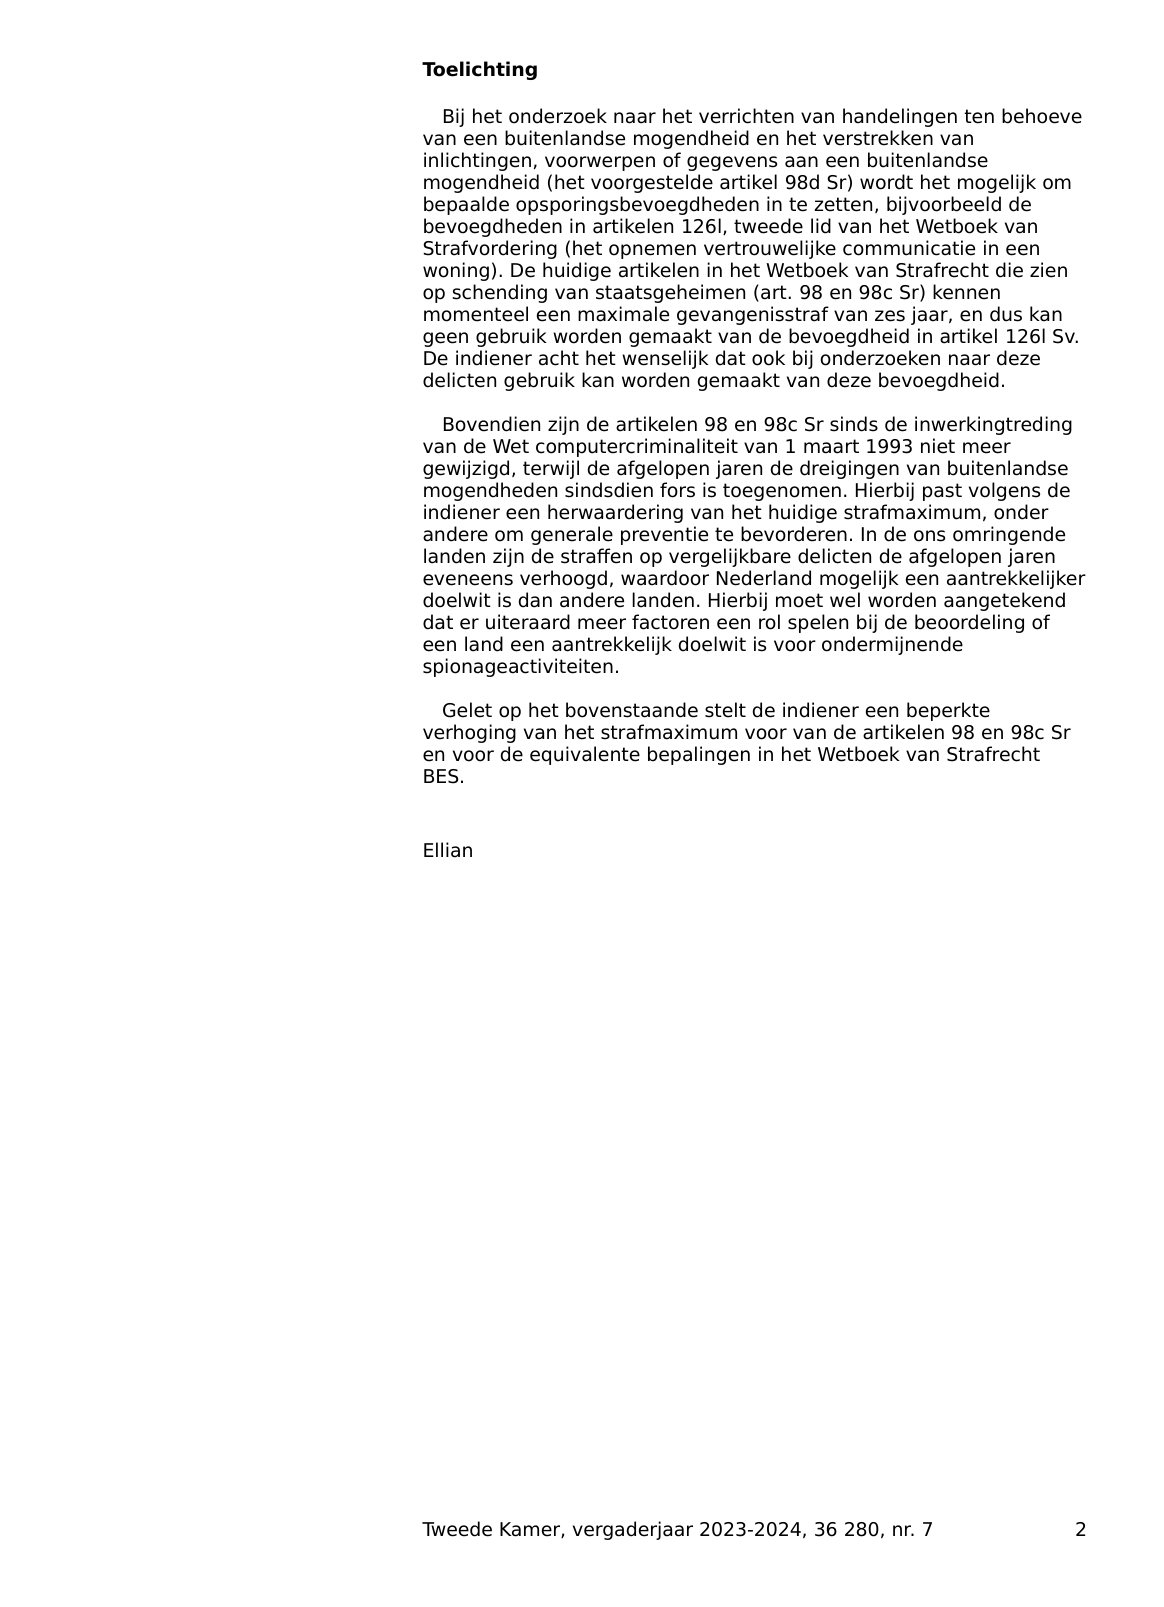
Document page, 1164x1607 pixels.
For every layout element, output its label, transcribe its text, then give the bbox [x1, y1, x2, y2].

text Bij het onderzoek naar het verrichten van handelingen ten behoeve van een buitenlandse mogendheid en het verstrekken van inlichtingen, voorwerpen of gegevens aan een buitenlandse mogendheid (het voorgestelde artikel 98d Sr) wordt het mogelijk om bepaalde opsporingsbevoegdheden in te zetten, bijvoorbeeld de bevoegdheden in artikelen 126l, tweede lid van het Wetboek van Strafvordering (het opnemen vertrouwelijke communicatie in een woning). De huidige artikelen in het Wetboek van Strafrecht die zien op schending van staatsgeheimen (art. 98 en 98c Sr) kennen momenteel een maximale gevangenisstraf van zes jaar, en dus kan geen gebruik worden gemaakt van de bevoegdheid in artikel 126l Sv. De indiener acht het wenselijk dat ook bij onderzoeken naar deze delicten gebruik kan worden gemaakt van deze bevoegdheid. [422, 106, 1087, 392]
text Bovendien zijn de artikelen 98 en 98c Sr sinds de inwerkingtreding van de Wet computercriminaliteit van 1 maart 1993 niet meer gewijzigd, terwijl de afgelopen jaren de dreigingen van buitenlandse mogendheden sindsdien fors is toegenomen. Hierbij past volgens de indiener een herwaardering van het huidige strafmaximum, onder andere om generale preventie te bevorderen. In de ons omringende landen zijn de straffen op vergelijkbare delicten de afgelopen jaren eveneens verhoogd, waardoor Nederland mogelijk een aantrekkelijker doelwit is dan andere landen. Hierbij moet wel worden aangetekend dat er uiteraard meer factoren een rol spelen bij de beoordeling of een land een aantrekkelijk doelwit is voor ondermijnende spionageactiviteiten. [422, 414, 1087, 678]
subtitle Toelichting [422, 59, 1087, 81]
text Ellian [422, 818, 1087, 862]
text Gelet op het bovenstaande stelt de indiener een beperkte verhoging van het strafmaximum voor van de artikelen 98 en 98c Sr en voor de equivalente bepalingen in het Wetboek van Strafrecht BES. [422, 700, 1087, 788]
